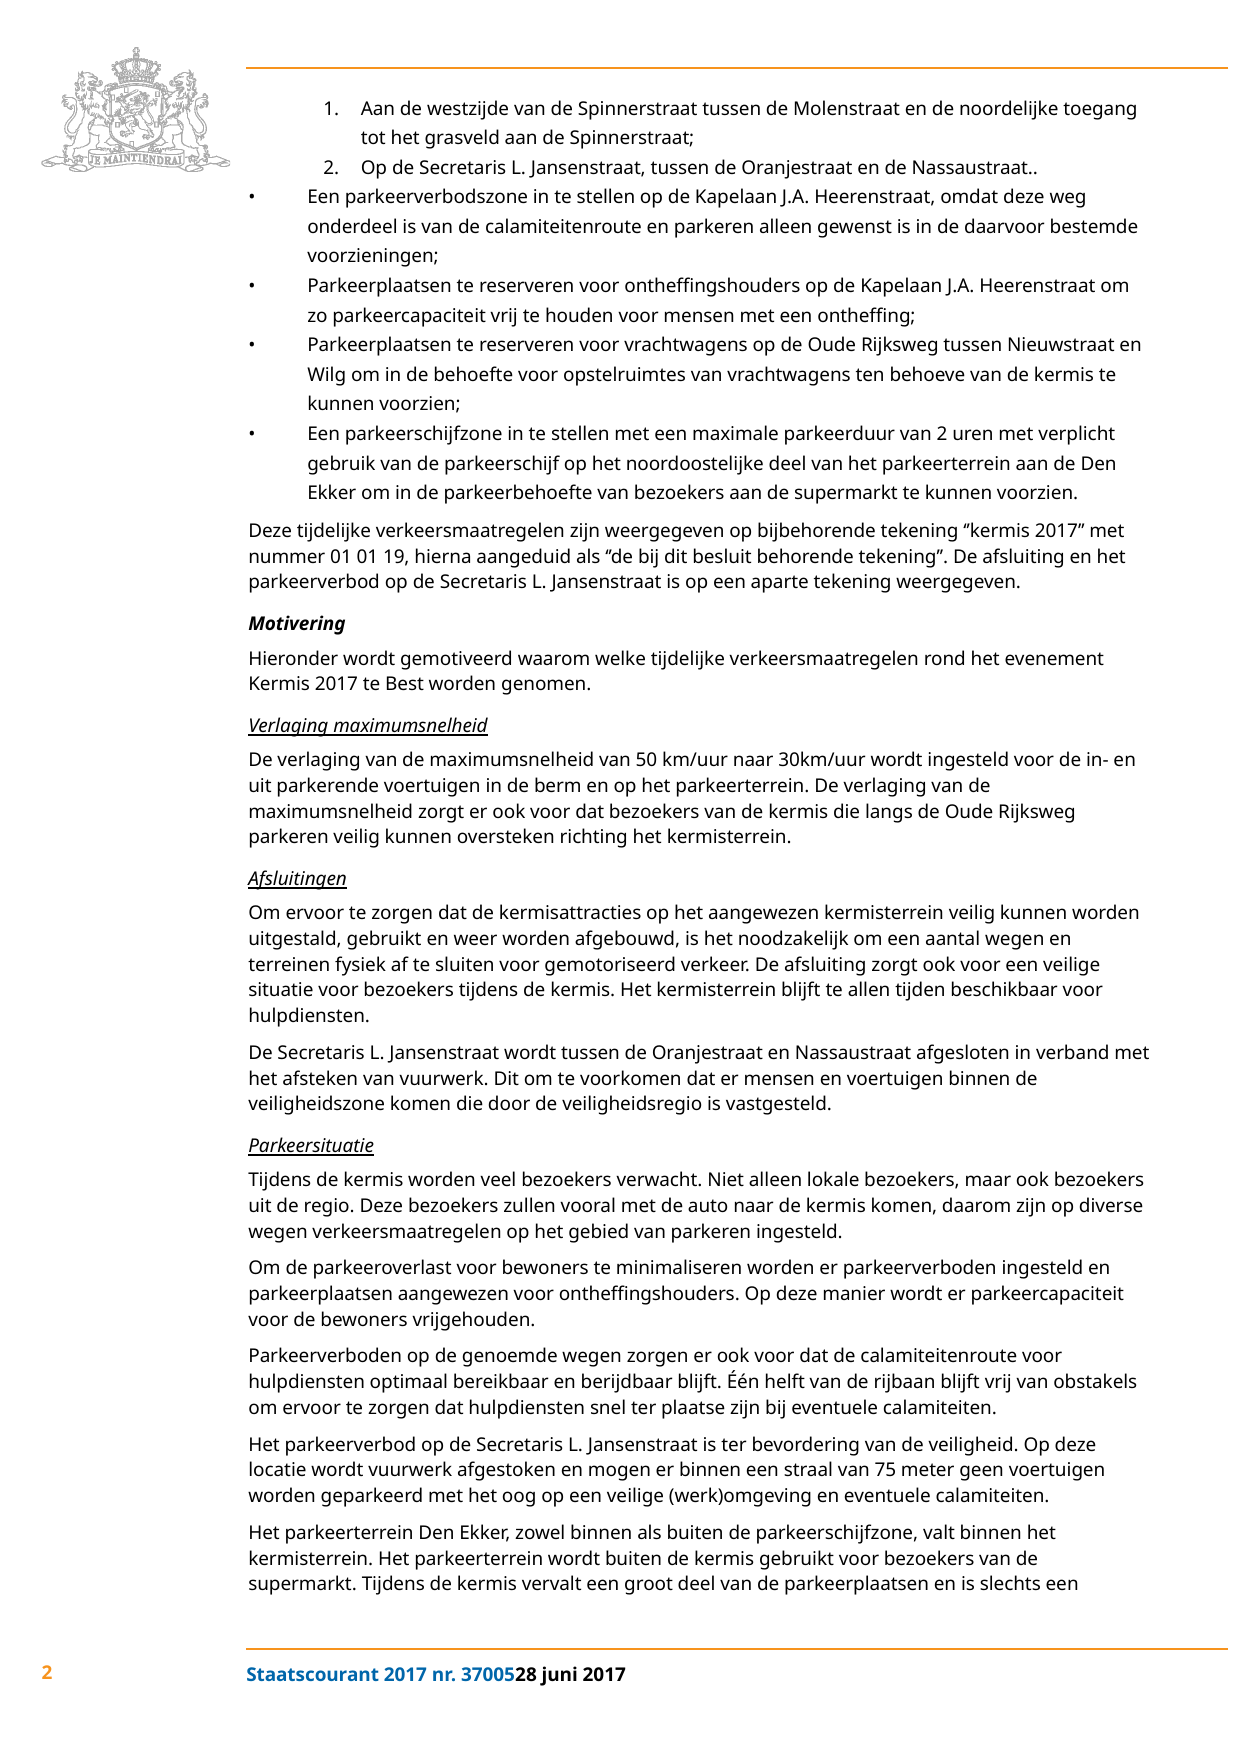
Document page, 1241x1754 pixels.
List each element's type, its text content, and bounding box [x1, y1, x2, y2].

text Hieronder wordt gemotiveerd waarom welke tijdelijke verkeersmaatregelen rond het evenement Kermis 2017 te Best worden genomen. [248, 645, 1152, 696]
text Afsluitingen [248, 865, 1152, 891]
text Deze tijdelijke verkeersmaatregelen zijn weergegeven op bijbehorende tekening ‘’kermis 2017’’ met nummer 01 01 19, hierna aangeduid als ‘’de bij dit besluit behorende tekening’’. De afsluiting en het parkeerverbod op de Secretaris L. Jansenstraat is op een aparte tekening weergegeven. [248, 517, 1152, 594]
list Parkeerplaatsen te reserveren voor ontheffingshouders op de Kapelaan J.A. Heerenstraat om zo parkeercapaciteit vrij te houden voor mensen met een ontheffing; [248, 272, 1152, 328]
text Om de parkeeroverlast voor bewoners te minimaliseren worden er parkeerverboden ingesteld en parkeerplaatsen aangewezen voor ontheffingshouders. Op deze manier wordt er parkeercapaciteit voor de bewoners vrijgehouden. [248, 1254, 1152, 1332]
list Een parkeerverbodszone in te stellen op de Kapelaan J.A. Heerenstraat, omdat deze weg onderdeel is van de calamiteitenroute en parkeren alleen gewenst is in de daarvoor bestemde voorzieningen; [248, 183, 1152, 268]
text Om ervoor te zorgen dat de kermisattracties op het aangewezen kermisterrein veilig kunnen worden uitgestald, gebruikt en weer worden afgebouwd, is het noodzakelijk om een aantal wegen en terreinen fysiek af te sluiten voor gemotoriseerd verkeer. De afsluiting zorgt ook voor een veilige situatie voor bezoekers tijdens de kermis. Het kermisterrein blijft te allen tijden beschikbaar voor hulpdiensten. [248, 899, 1152, 1028]
text Het parkeerterrein Den Ekker, zowel binnen als buiten de parkeerschijfzone, valt binnen het kermisterrein. Het parkeerterrein wordt buiten de kermis gebruikt voor bezoekers van de supermarkt. Tijdens de kermis vervalt een groot deel van de parkeerplaatsen en is slechts een [248, 1519, 1152, 1596]
list Parkeerplaatsen te reserveren voor vrachtwagens op de Oude Rijksweg tussen Nieuwstraat en Wilg om in de behoefte voor opstelruimtes van vrachtwagens ten behoeve van de kermis te kunnen voorzien; [248, 331, 1152, 416]
text Parkeersituatie [248, 1132, 1152, 1158]
text Parkeerverboden op de genoemde wegen zorgen er ook voor dat de calamiteitenroute voor hulpdiensten optimaal bereikbaar en berijdbaar blijft. Één helft van de rijbaan blijft vrij van obstakels om ervoor te zorgen dat hulpdiensten snel ter plaatse zijn bij eventuele calamiteiten. [248, 1343, 1152, 1420]
text Motivering [248, 611, 1152, 636]
list Op de Secretaris L. Jansenstraat, tussen de Oranjestraat en de Nassaustraat.. [323, 154, 1152, 180]
list Een parkeerschijfzone in te stellen met een maximale parkeerduur van 2 uren met verplicht gebruik van de parkeerschijf op het noordoostelijke deel van het parkeerterrein aan de Den Ekker om in de parkeerbehoefte van bezoekers aan de supermarkt te kunnen voorzien. [248, 420, 1152, 505]
text De Secretaris L. Jansenstraat wordt tussen de Oranjestraat en Nassaustraat afgesloten in verband met het afsteken van vuurwerk. Dit om te voorkomen dat er mensen en voertuigen binnen de veiligheidszone komen die door de veiligheidsregio is vastgesteld. [248, 1039, 1152, 1116]
picture [41, 47, 231, 172]
text De verlaging van de maximumsnelheid van 50 km/uur naar 30km/uur wordt ingesteld voor de in- en uit parkerende voertuigen in de berm en op het parkeerterrein. De verlaging van de maximumsnelheid zorgt er ook voor dat bezoekers van de kermis die langs de Oude Rijksweg parkeren veilig kunnen oversteken richting het kermisterrein. [248, 746, 1152, 849]
text Verlaging maximumsnelheid [248, 712, 1152, 738]
list Aan de westzijde van de Spinnerstraat tussen de Molenstraat en de noordelijke toegang tot het grasveld aan de Spinnerstraat; [323, 95, 1152, 150]
text Tijdens de kermis worden veel bezoekers verwacht. Niet alleen lokale bezoekers, maar ook bezoekers uit de regio. Deze bezoekers zullen vooral met de auto naar de kermis komen, daarom zijn op diverse wegen verkeersmaatregelen op het gebied van parkeren ingesteld. [248, 1166, 1152, 1244]
text Het parkeerverbod op de Secretaris L. Jansenstraat is ter bevordering van de veiligheid. Op deze locatie wordt vuurwerk afgestoken en mogen er binnen een straal van 75 meter geen voertuigen worden geparkeerd met het oog op een veilige (werk)omgeving en eventuele calamiteiten. [248, 1431, 1152, 1508]
